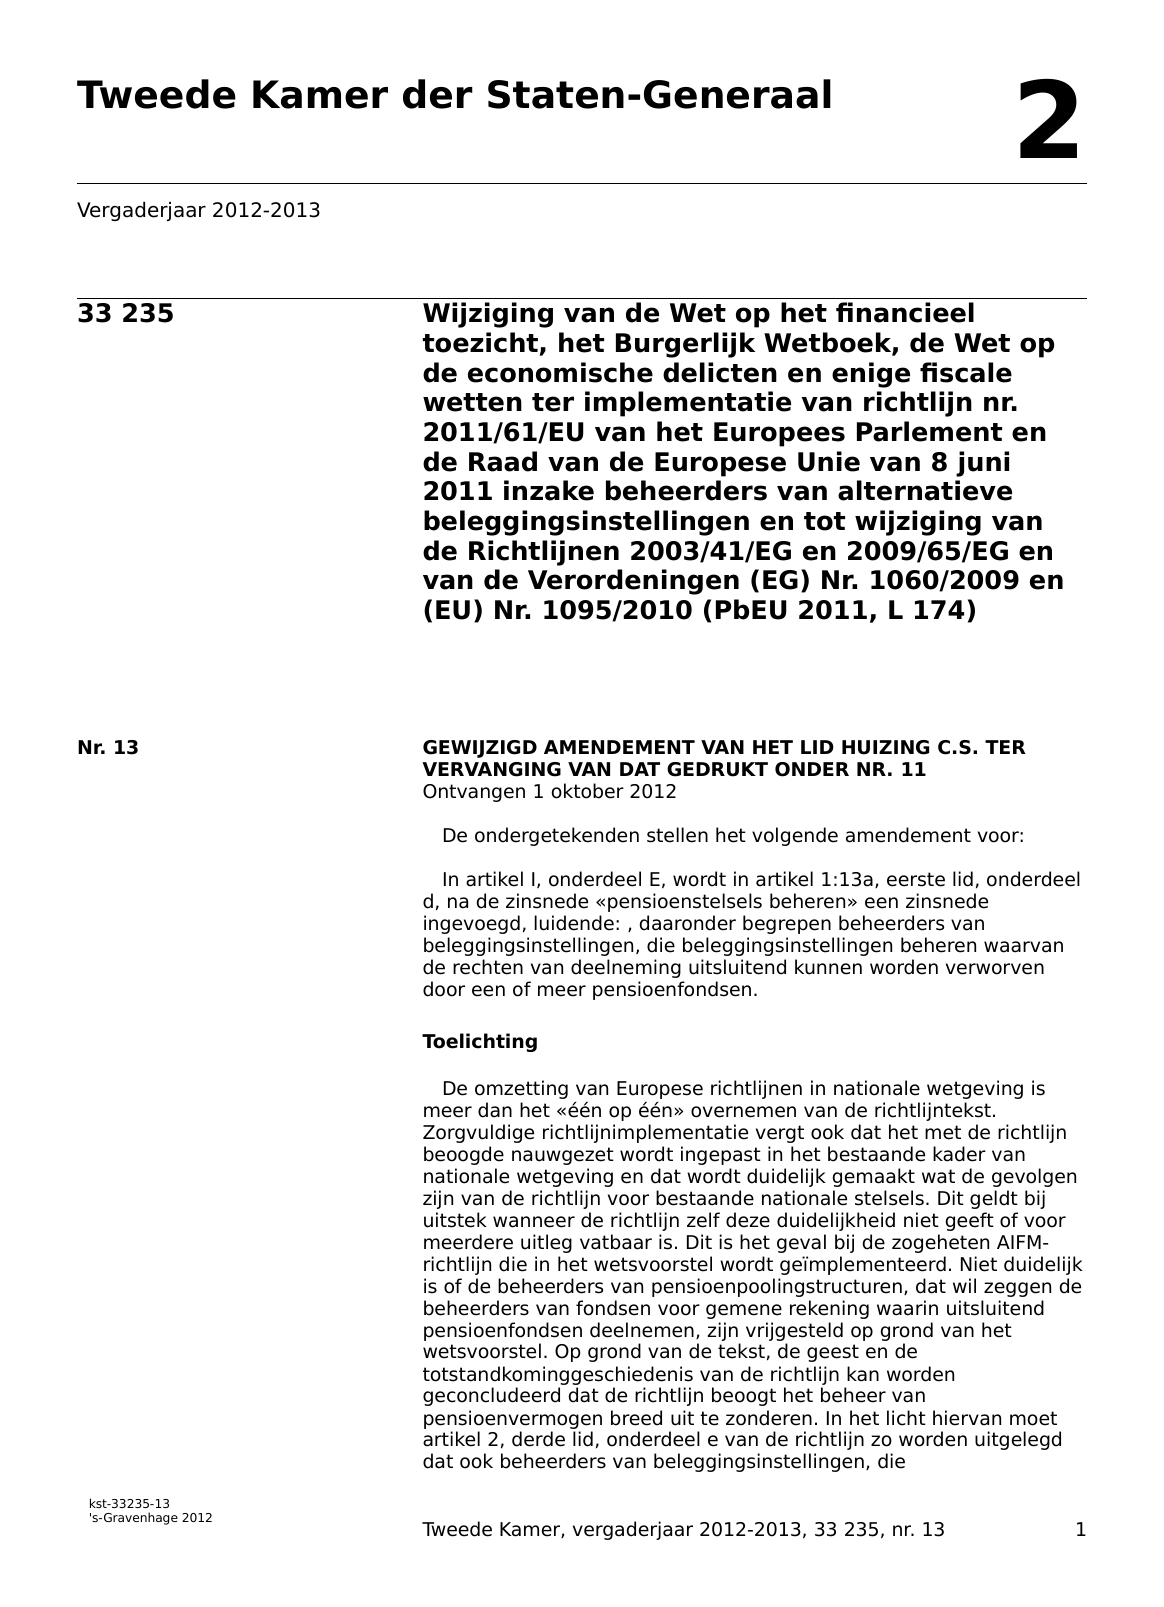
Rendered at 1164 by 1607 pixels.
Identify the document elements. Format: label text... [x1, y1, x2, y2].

subtitle Toelichting [422, 1031, 1087, 1053]
text De ondergetekenden stellen het volgende amendement voor: [422, 825, 1087, 847]
table_cell Vergaderjaar 2012-2013 [77, 184, 1087, 298]
subtitle Nr. 13 GEWIJZIGD AMENDEMENT VAN HET LID HUIZING C.S. TER VERVANGING VAN DAT GEDRUKT ONDER NR. 11 [77, 737, 1087, 781]
table_header 2 [886, 59, 1087, 183]
text De omzetting van Europese richtlijnen in nationale wetgeving is meer dan het «één op één» overnemen van de richtlijntekst. Zorgvuldige richtlijnimplementatie vergt ook dat het met de richtlijn beoogde nauwgezet wordt ingepast in het bestaande kader van nationale wetgeving en dat wordt duidelijk gemaakt wat de gevolgen zijn van de richtlijn voor bestaande nationale stelsels. Dit geldt bij uitstek wanneer de richtlijn zelf deze duidelijkheid niet geeft of voor meerdere uitleg vatbaar is. Dit is het geval bij de zogeheten AIFM-richtlijn die in het wetsvoorstel wordt geïmplementeerd. Niet duidelijk is of de beheerders van pensioenpoolingstructuren, dat wil zeggen de beheerders van fondsen voor gemene rekening waarin uitsluitend pensioenfondsen deelnemen, zijn vrijgesteld op grond van het wetsvoorstel. Op grond van de tekst, de geest en de totstandkominggeschiedenis van de richtlijn kan worden geconcludeerd dat de richtlijn beoogt het beheer van pensioenvermogen breed uit te zonderen. In het licht hiervan moet artikel 2, derde lid, onderdeel e van de richtlijn zo worden uitgelegd dat ook beheerders van beleggingsinstellingen, die [422, 1078, 1087, 1473]
text kst-33235-13 [88, 1497, 323, 1511]
subtitle 33 235 Wijziging van de Wet op het financieel toezicht, het Burgerlijk Wetboek, de Wet op de economische delicten en enige fiscale wetten ter implementatie van richtlijn nr. 2011/61/EU van het Europees Parlement en de Raad van de Europese Unie van 8 juni 2011 inzake beheerders van alternatieve beleggingsinstellingen en tot wijziging van de Richtlijnen 2003/41/EG en 2009/65/EG en van de Verordeningen (EG) Nr. 1060/2009 en (EU) Nr. 1095/2010 (PbEU 2011, L 174) [77, 299, 1087, 626]
text Ontvangen 1 oktober 2012 [422, 781, 1087, 802]
text In artikel I, onderdeel E, wordt in artikel 1:13a, eerste lid, onderdeel d, na de zinsnede «pensioenstelsels beheren» een zinsnede ingevoegd, luidende: , daaronder begrepen beheerders van beleggingsinstellingen, die beleggingsinstellingen beheren waarvan de rechten van deelneming uitsluitend kunnen worden verworven door een of meer pensioenfondsen. [422, 869, 1087, 1001]
table_header Tweede Kamer der Staten-Generaal [77, 59, 886, 183]
text 's-Gravenhage 2012 [88, 1511, 323, 1525]
